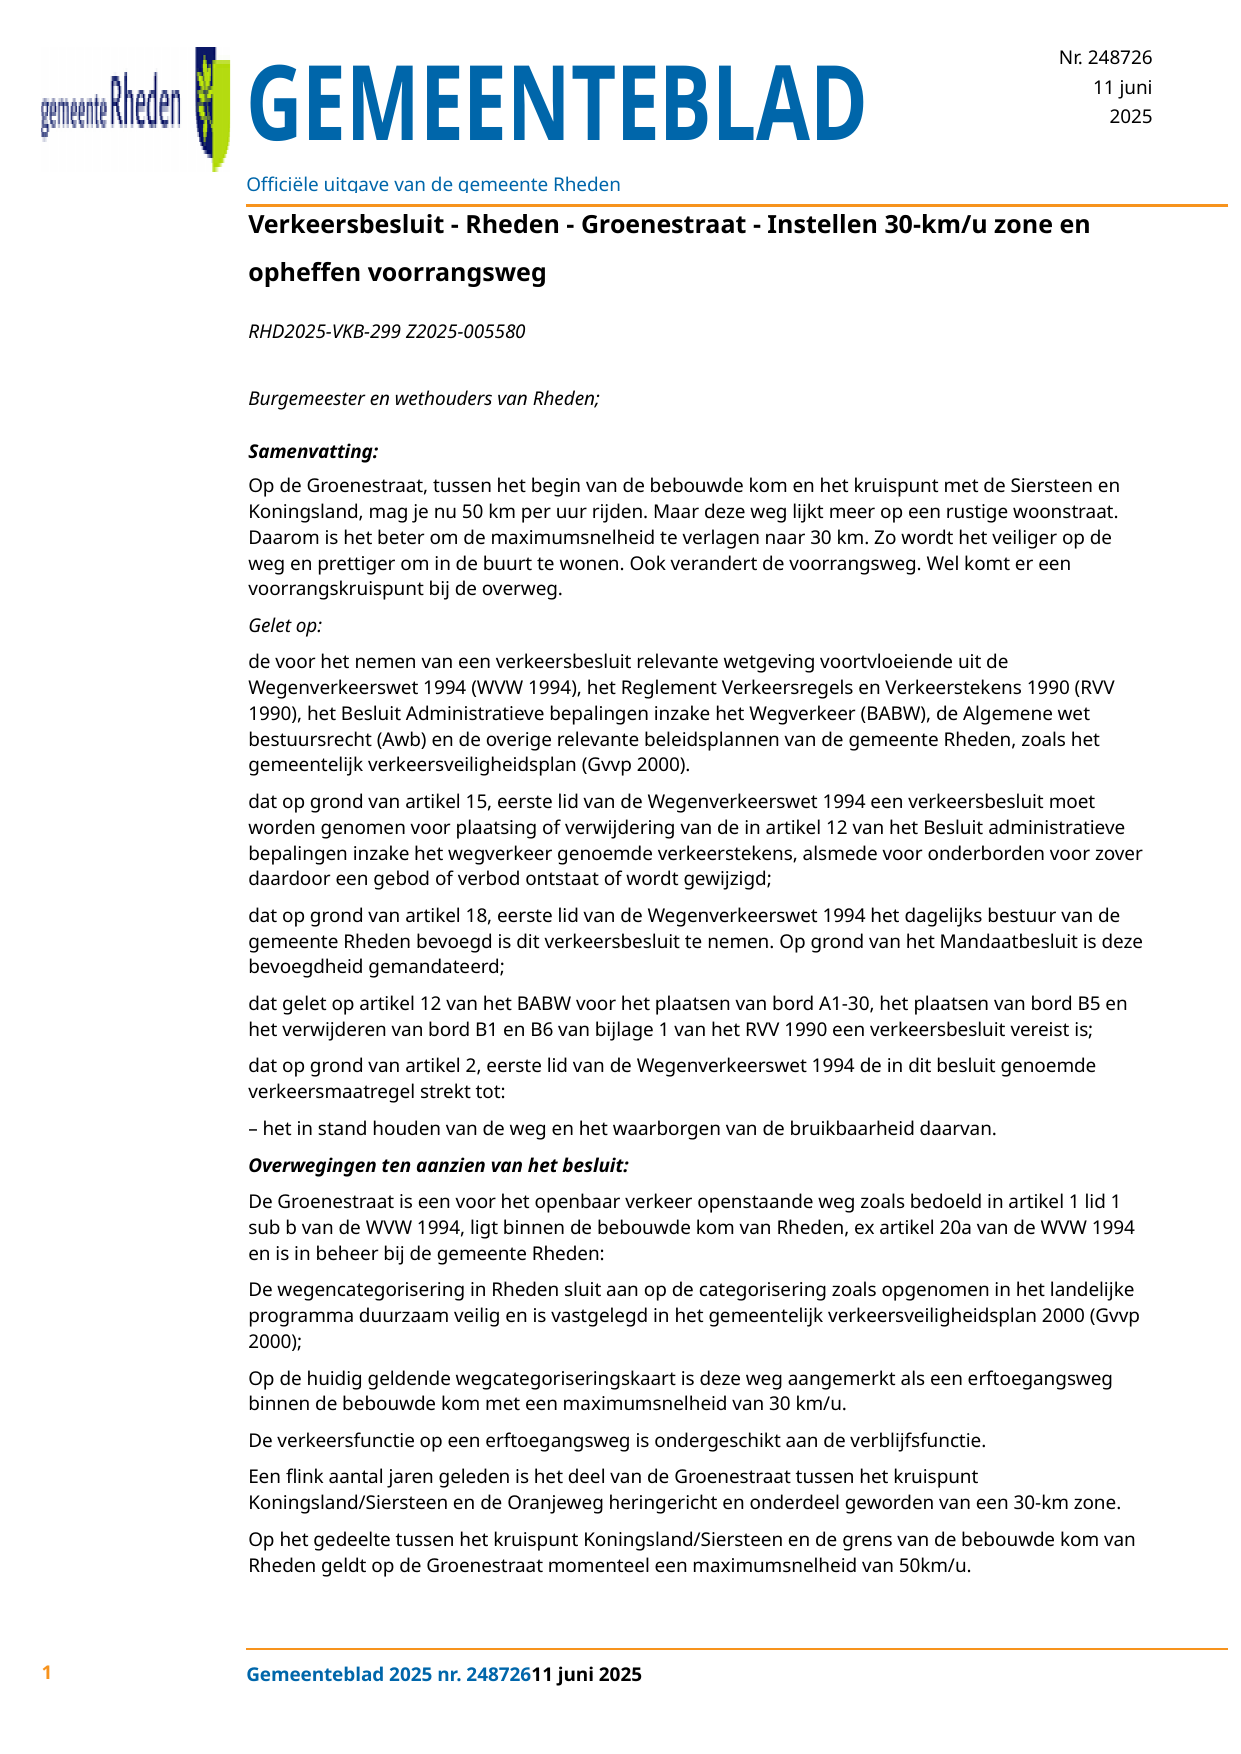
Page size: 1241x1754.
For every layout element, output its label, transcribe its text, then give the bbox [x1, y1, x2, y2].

text dat op grond van artikel 15, eerste lid van de Wegenverkeerswet 1994 een verkeersbesluit moet worden genomen voor plaatsing of verwijdering van de in artikel 12 van het Besluit administratieve bepalingen inzake het wegverkeer genoemde verkeerstekens, alsmede voor onderborden voor zover daardoor een gebod of verbod ontstaat of wordt gewijzigd; [248, 788, 1152, 891]
text Op het gedeelte tussen het kruispunt Koningsland/Siersteen en de grens van de bebouwde kom van Rheden geldt op de Groenestraat momenteel een maximumsnelheid van 50km/u. [248, 1526, 1152, 1578]
text Burgemeester en wethouders van Rheden; [248, 386, 1152, 411]
text Overwegingen ten aanzien van het besluit: [248, 1152, 1152, 1177]
text de voor het nemen van een verkeersbesluit relevante wetgeving voortvloeiende uit de Wegenverkeerswet 1994 (WVW 1994), het Reglement Verkeersregels en Verkeerstekens 1990 (RVV 1990), het Besluit Administratieve bepalingen inzake het Wegverkeer (BABW), de Algemene wet bestuursrecht (Awb) en de overige relevante beleidsplannen van de gemeente Rheden, zoals het gemeentelijk verkeersveiligheidsplan (Gvvp 2000). [248, 649, 1152, 777]
text dat op grond van artikel 2, eerste lid van de Wegenverkeerswet 1994 de in dit besluit genoemde verkeersmaatregel strekt tot: [248, 1053, 1152, 1104]
text Verkeersbesluit - Rheden - Groenestraat - Instellen 30-km/u zone en opheffen voorrangsweg [248, 207, 1152, 288]
text Op de huidig geldende wegcategoriseringskaart is deze weg aangemerkt als een erftoegangsweg binnen de bebouwde kom met een maximumsnelheid van 30 km/u. [248, 1365, 1152, 1416]
text De wegencategorisering in Rheden sluit aan op de categorisering zoals opgenomen in het landelijke programma duurzaam veilig en is vastgelegd in het gemeentelijk verkeersveiligheidsplan 2000 (Gvvp 2000); [248, 1277, 1152, 1354]
text Een flink aantal jaren geleden is het deel van de Groenestraat tussen het kruispunt Koningsland/Siersteen en de Oranjeweg heringericht en onderdeel geworden van een 30-km zone. [248, 1464, 1152, 1515]
text – het in stand houden van de weg en het waarborgen van de bruikbaarheid daarvan. [248, 1115, 1152, 1141]
text Op de Groenestraat, tussen het begin van de bebouwde kom en het kruispunt met de Siersteen en Koningsland, mag je nu 50 km per uur rijden. Maar deze weg lijkt meer op een rustige woonstraat. Daarom is het beter om de maximumsnelheid te verlagen naar 30 km. Zo wordt het veiliger op de weg en prettiger om in de buurt te wonen. Ook verandert de voorrangsweg. Wel komt er een voorrangskruispunt bij de overweg. [248, 472, 1152, 601]
text Samenvatting: [248, 438, 1152, 464]
text Gelet op: [248, 612, 1152, 638]
text De Groenestraat is een voor het openbaar verkeer openstaande weg zoals bedoeld in artikel 1 lid 1 sub b van de WVW 1994, ligt binnen de bebouwde kom van Rheden, ex artikel 20a van de WVW 1994 en is in beheer bij de gemeente Rheden: [248, 1188, 1152, 1266]
text dat op grond van artikel 18, eerste lid van de Wegenverkeerswet 1994 het dagelijks bestuur van de gemeente Rheden bevoegd is dit verkeersbesluit te nemen. Op grond van het Mandaatbesluit is deze bevoegdheid gemandateerd; [248, 902, 1152, 979]
picture [41, 47, 231, 172]
text De verkeersfunctie op een erftoegangsweg is ondergeschikt aan de verblijfsfunctie. [248, 1427, 1152, 1453]
text dat gelet op artikel 12 van het BABW voor het plaatsen van bord A1-30, het plaatsen van bord B5 en het verwijderen van bord B1 en B6 van bijlage 1 van het RVV 1990 een verkeersbesluit vereist is; [248, 990, 1152, 1042]
text RHD2025-VKB-299 Z2025-005580 [248, 318, 1152, 344]
